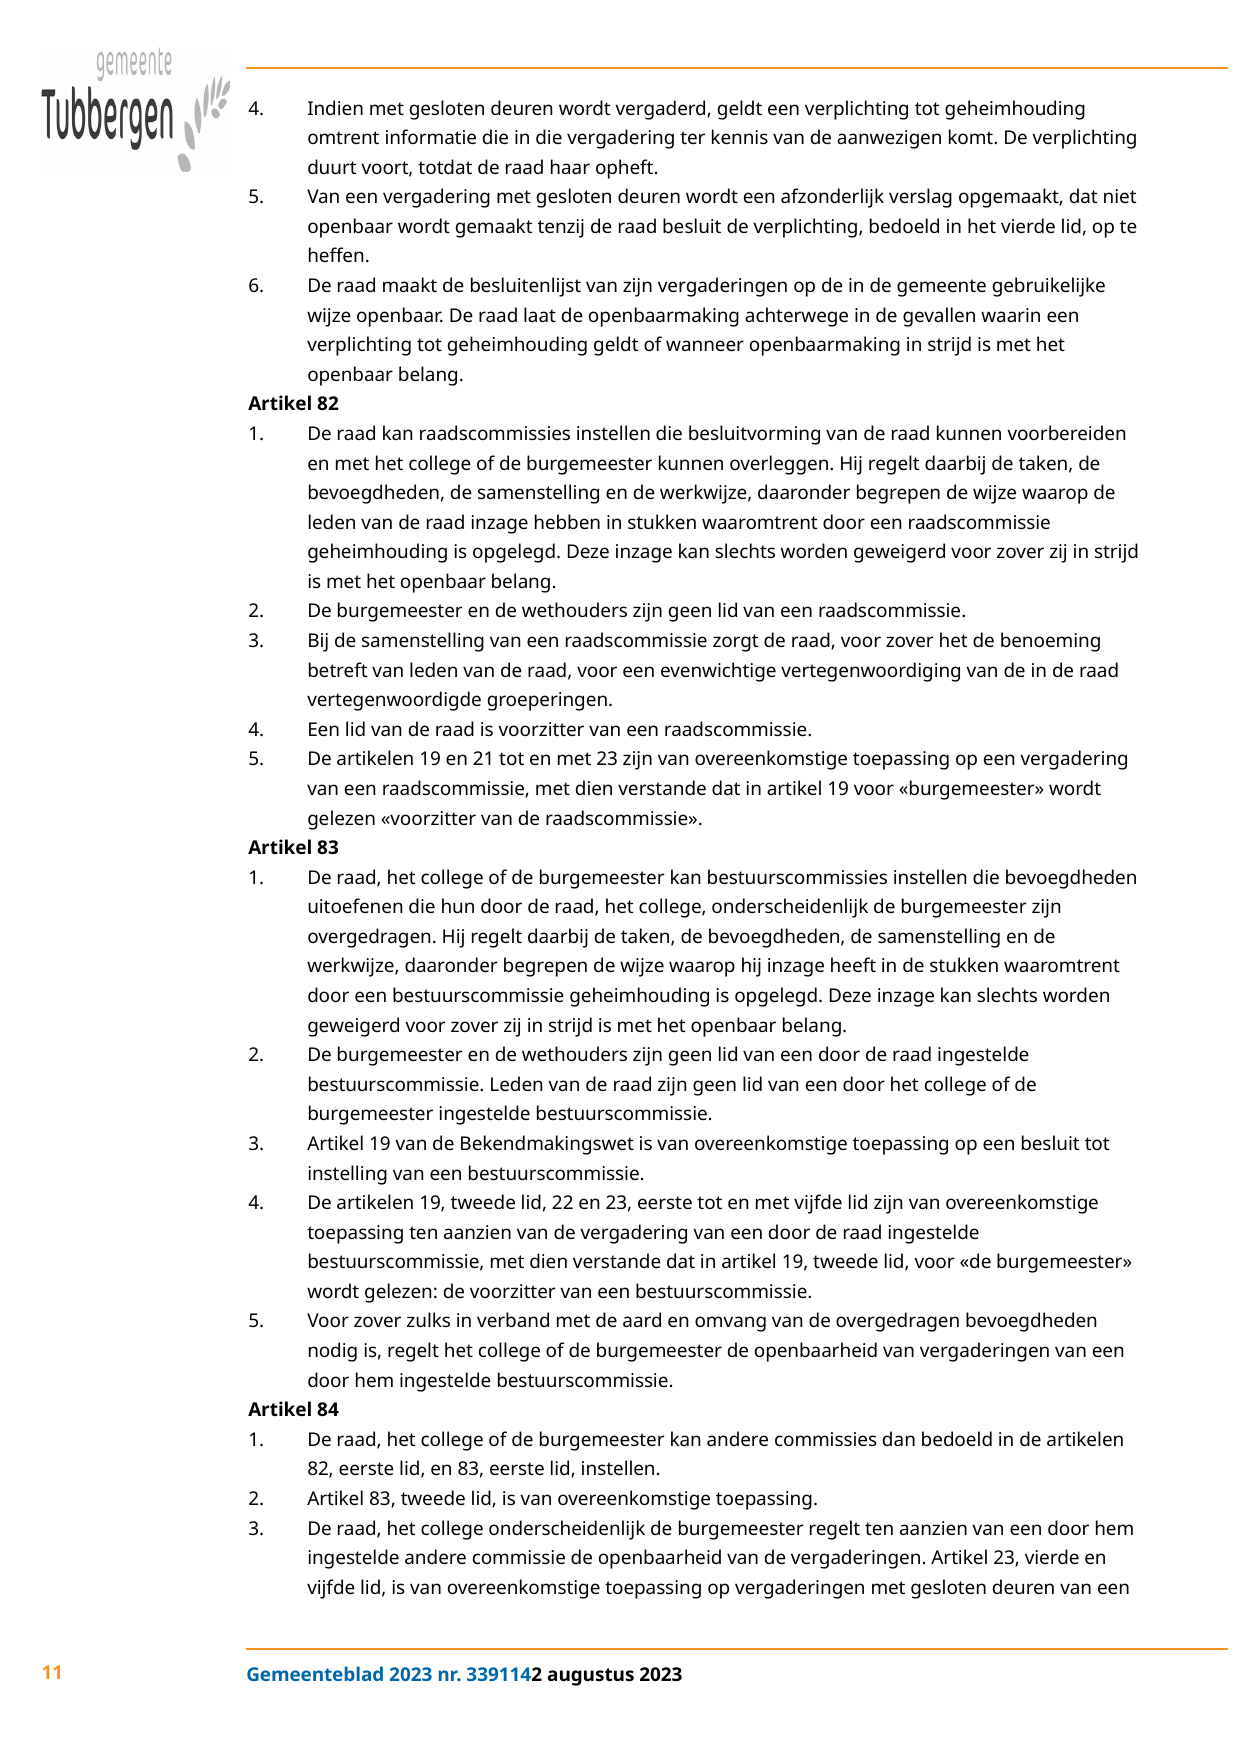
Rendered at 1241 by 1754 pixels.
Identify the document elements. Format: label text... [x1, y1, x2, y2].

list De raad, het college of de burgemeester kan andere commissies dan bedoeld in de artikelen 82, eerste lid, en 83, eerste lid, instellen. [248, 1426, 1152, 1481]
text Artikel 83 [248, 834, 1152, 860]
list De raad, het college onderscheidenlijk de burgemeester regelt ten aanzien van een door hem ingestelde andere commissie de openbaarheid van de vergaderingen. Artikel 23, vierde en vijfde lid, is van overeenkomstige toepassing op vergaderingen met gesloten deuren van een [248, 1515, 1152, 1600]
text Artikel 84 [248, 1396, 1152, 1422]
list Artikel 19 van de Bekendmakingswet is van overeenkomstige toepassing op een besluit tot instelling van een bestuurscommissie. [248, 1130, 1152, 1186]
list De burgemeester en de wethouders zijn geen lid van een door de raad ingestelde bestuurscommissie. Leden van de raad zijn geen lid van een door het college of de burgemeester ingestelde bestuurscommissie. [248, 1041, 1152, 1126]
list De artikelen 19 en 21 tot en met 23 zijn van overeenkomstige toepassing op een vergadering van een raadscommissie, met dien verstande dat in artikel 19 voor «burgemeester» wordt gelezen «voorzitter van de raadscommissie». [248, 746, 1152, 831]
list Voor zover zulks in verband met de aard en omvang van de overgedragen bevoegdheden nodig is, regelt het college of de burgemeester de openbaarheid van vergaderingen van een door hem ingestelde bestuurscommissie. [248, 1308, 1152, 1393]
list Indien met gesloten deuren wordt vergaderd, geldt een verplichting tot geheimhouding omtrent informatie die in die vergadering ter kennis van de aanwezigen komt. De verplichting duurt voort, totdat de raad haar opheft. [248, 95, 1152, 180]
list Artikel 83, tweede lid, is van overeenkomstige toepassing. [248, 1485, 1152, 1511]
list Bij de samenstelling van een raadscommissie zorgt de raad, voor zover het de benoeming betreft van leden van de raad, voor een evenwichtige vertegenwoordiging van de in de raad vertegenwoordigde groeperingen. [248, 627, 1152, 712]
list De burgemeester en de wethouders zijn geen lid van een raadscommissie. [248, 598, 1152, 623]
list De raad kan raadscommissies instellen die besluitvorming van de raad kunnen voorbereiden en met het college of de burgemeester kunnen overleggen. Hij regelt daarbij de taken, de bevoegdheden, de samenstelling en de werkwijze, daaronder begrepen de wijze waarop de leden van de raad inzage hebben in stukken waaromtrent door een raadscommissie geheimhouding is opgelegd. Deze inzage kan slechts worden geweigerd voor zover zij in strijd is met het openbaar belang. [248, 420, 1152, 594]
list De raad, het college of de burgemeester kan bestuurscommissies instellen die bevoegdheden uitoefenen die hun door de raad, het college, onderscheidenlijk de burgemeester zijn overgedragen. Hij regelt daarbij de taken, de bevoegdheden, de samenstelling en de werkwijze, daaronder begrepen de wijze waarop hij inzage heeft in de stukken waaromtrent door een bestuurscommissie geheimhouding is opgelegd. Deze inzage kan slechts worden geweigerd voor zover zij in strijd is met het openbaar belang. [248, 864, 1152, 1038]
list De artikelen 19, tweede lid, 22 en 23, eerste tot en met vijfde lid zijn van overeenkomstige toepassing ten aanzien van de vergadering van een door de raad ingestelde bestuurscommissie, met dien verstande dat in artikel 19, tweede lid, voor «de burgemeester» wordt gelezen: de voorzitter van een bestuurscommissie. [248, 1189, 1152, 1304]
list De raad maakt de besluitenlijst van zijn vergaderingen op de in de gemeente gebruikelijke wijze openbaar. De raad laat de openbaarmaking achterwege in de gevallen waarin een verplichting tot geheimhouding geldt of wanneer openbaarmaking in strijd is met het openbaar belang. [248, 272, 1152, 387]
list Van een vergadering met gesloten deuren wordt een afzonderlijk verslag opgemaakt, dat niet openbaar wordt gemaakt tenzij de raad besluit de verplichting, bedoeld in het vierde lid, op te heffen. [248, 183, 1152, 268]
picture [41, 47, 231, 172]
list Een lid van de raad is voorzitter van een raadscommissie. [248, 716, 1152, 742]
text Artikel 82 [248, 391, 1152, 416]
